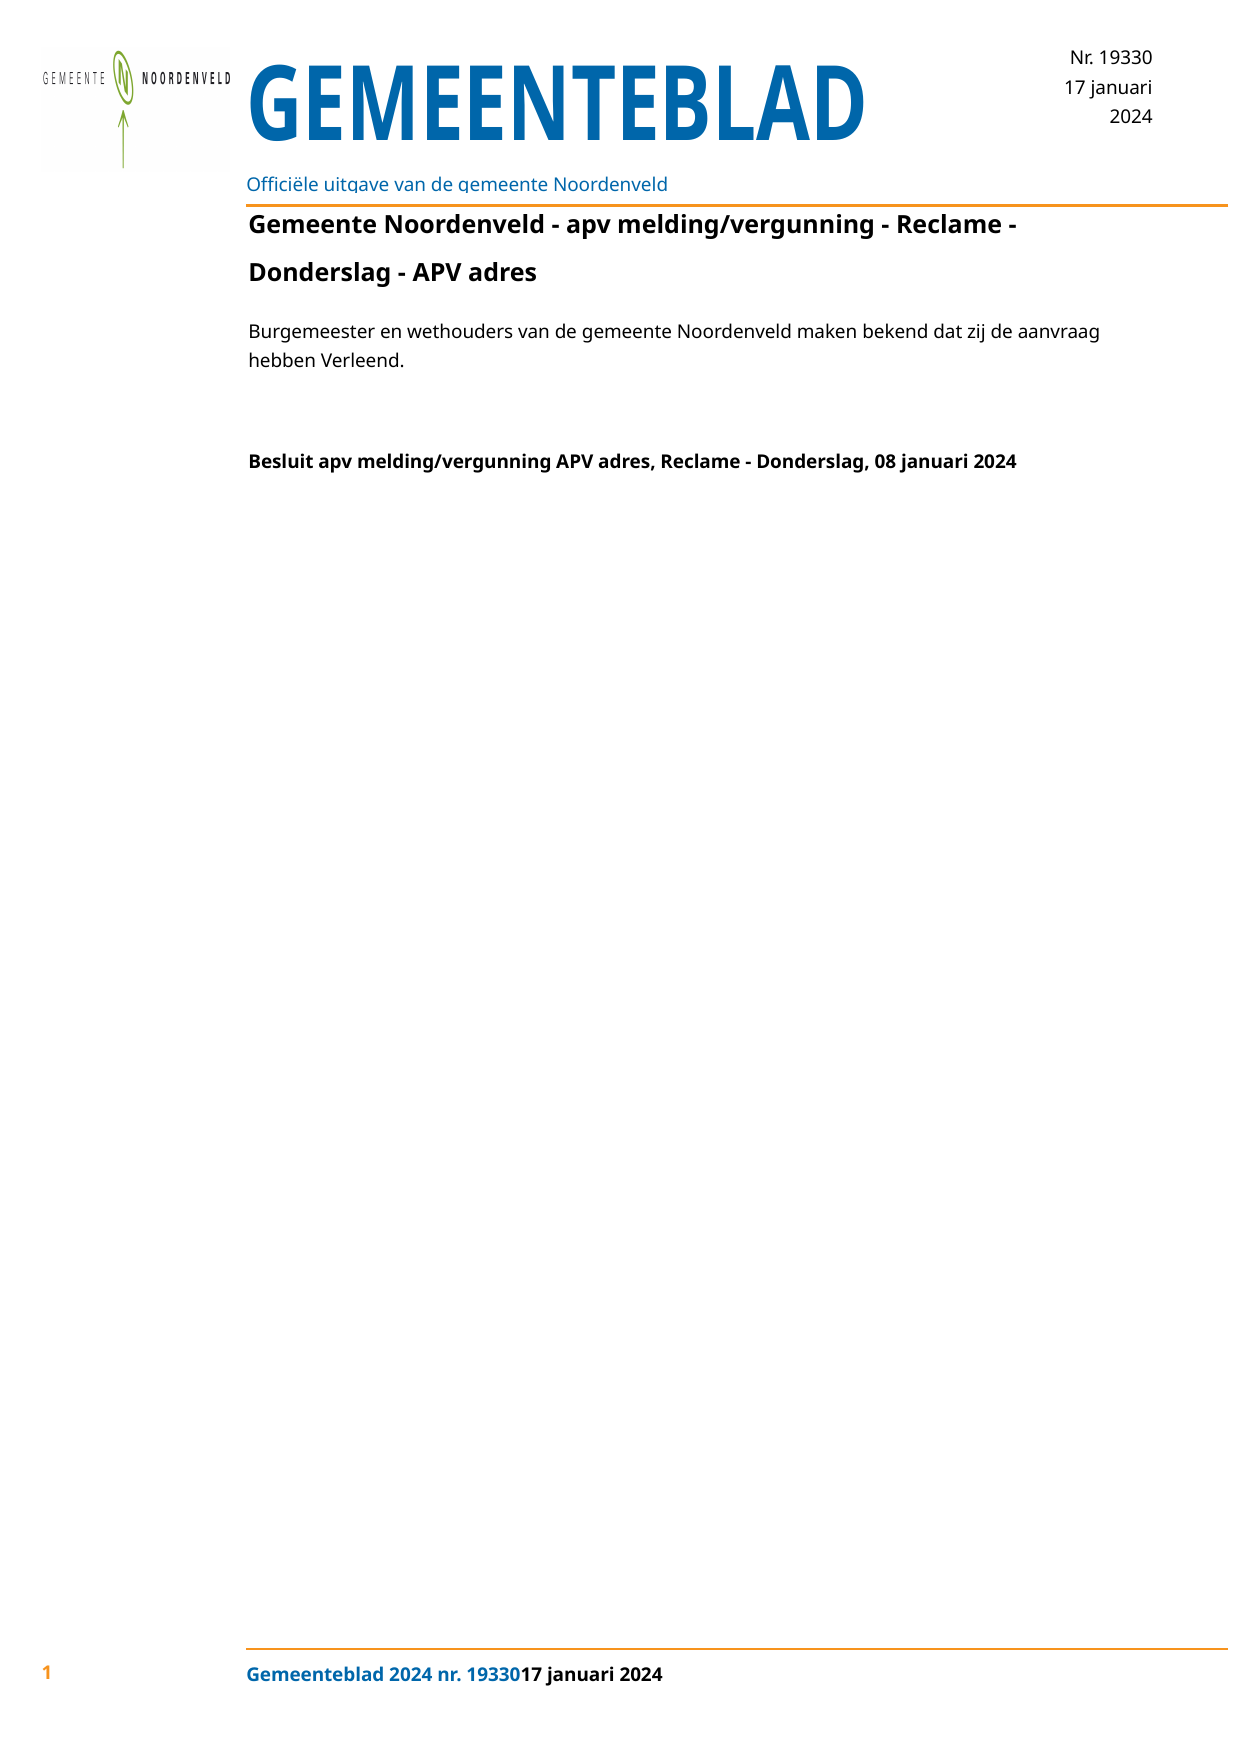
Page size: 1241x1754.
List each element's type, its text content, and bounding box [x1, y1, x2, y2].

picture [41, 47, 231, 172]
text Burgemeester en wethouders van de gemeente Noordenveld maken bekend dat zij de aanvraag hebben Verleend. [248, 318, 1152, 373]
text Gemeente Noordenveld - apv melding/vergunning - Reclame - Donderslag - APV adres [248, 207, 1152, 288]
text Besluit apv melding/vergunning APV adres, Reclame - Donderslag, 08 januari 2024 [248, 448, 1152, 474]
